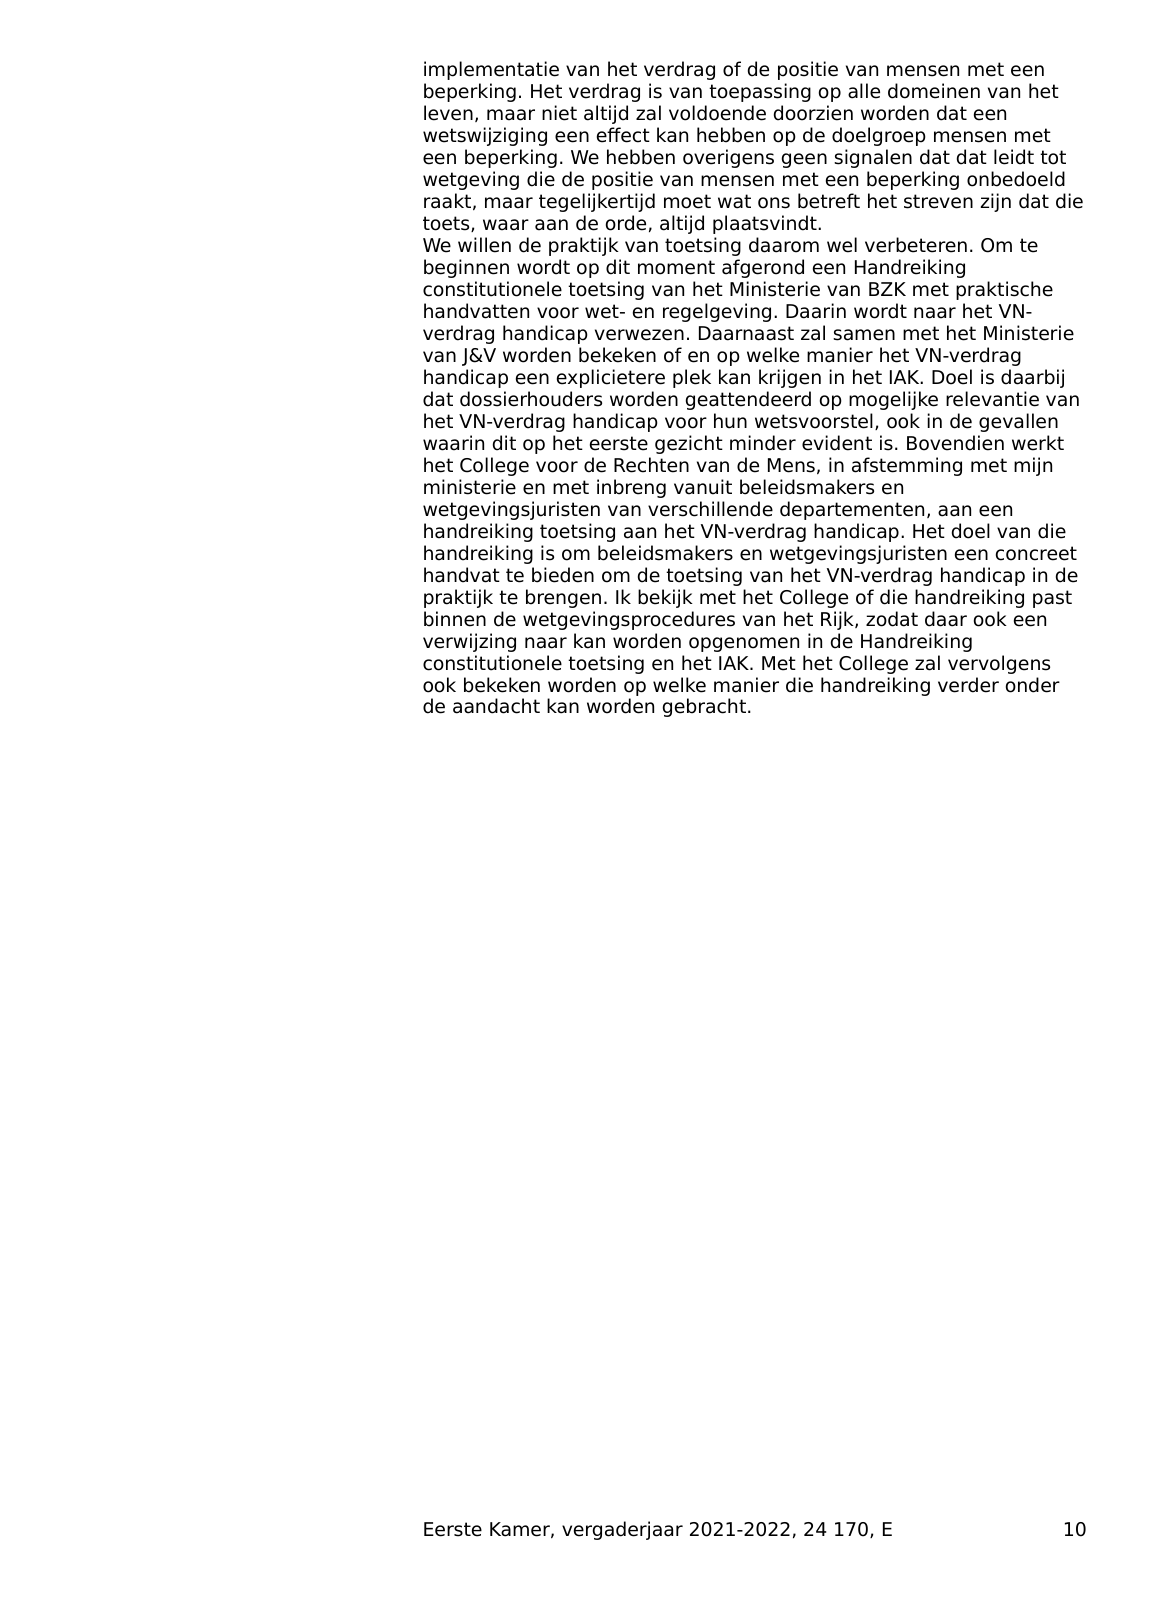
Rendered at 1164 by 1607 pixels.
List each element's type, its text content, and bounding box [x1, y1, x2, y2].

text We willen de praktijk van toetsing daarom wel verbeteren. Om te beginnen wordt op dit moment afgerond een Handreiking constitutionele toetsing van het Ministerie van BZK met praktische handvatten voor wet- en regelgeving. Daarin wordt naar het VN-verdrag handicap verwezen. Daarnaast zal samen met het Ministerie van J&V worden bekeken of en op welke manier het VN-verdrag handicap een explicietere plek kan krijgen in het IAK. Doel is daarbij dat dossierhouders worden geattendeerd op mogelijke relevantie van het VN-verdrag handicap voor hun wetsvoorstel, ook in de gevallen waarin dit op het eerste gezicht minder evident is. Bovendien werkt het College voor de Rechten van de Mens, in afstemming met mijn ministerie en met inbreng vanuit beleidsmakers en wetgevingsjuristen van verschillende departementen, aan een handreiking toetsing aan het VN-verdrag handicap. Het doel van die handreiking is om beleidsmakers en wetgevingsjuristen een concreet handvat te bieden om de toetsing van het VN-verdrag handicap in de praktijk te brengen. Ik bekijk met het College of die handreiking past binnen de wetgevingsprocedures van het Rijk, zodat daar ook een verwijzing naar kan worden opgenomen in de Handreiking constitutionele toetsing en het IAK. Met het College zal vervolgens ook bekeken worden op welke manier die handreiking verder onder de aandacht kan worden gebracht. [422, 235, 1087, 718]
text implementatie van het verdrag of de positie van mensen met een beperking. Het verdrag is van toepassing op alle domeinen van het leven, maar niet altijd zal voldoende doorzien worden dat een wetswijziging een effect kan hebben op de doelgroep mensen met een beperking. We hebben overigens geen signalen dat dat leidt tot wetgeving die de positie van mensen met een beperking onbedoeld raakt, maar tegelijkertijd moet wat ons betreft het streven zijn dat die toets, waar aan de orde, altijd plaatsvindt. [422, 59, 1087, 235]
